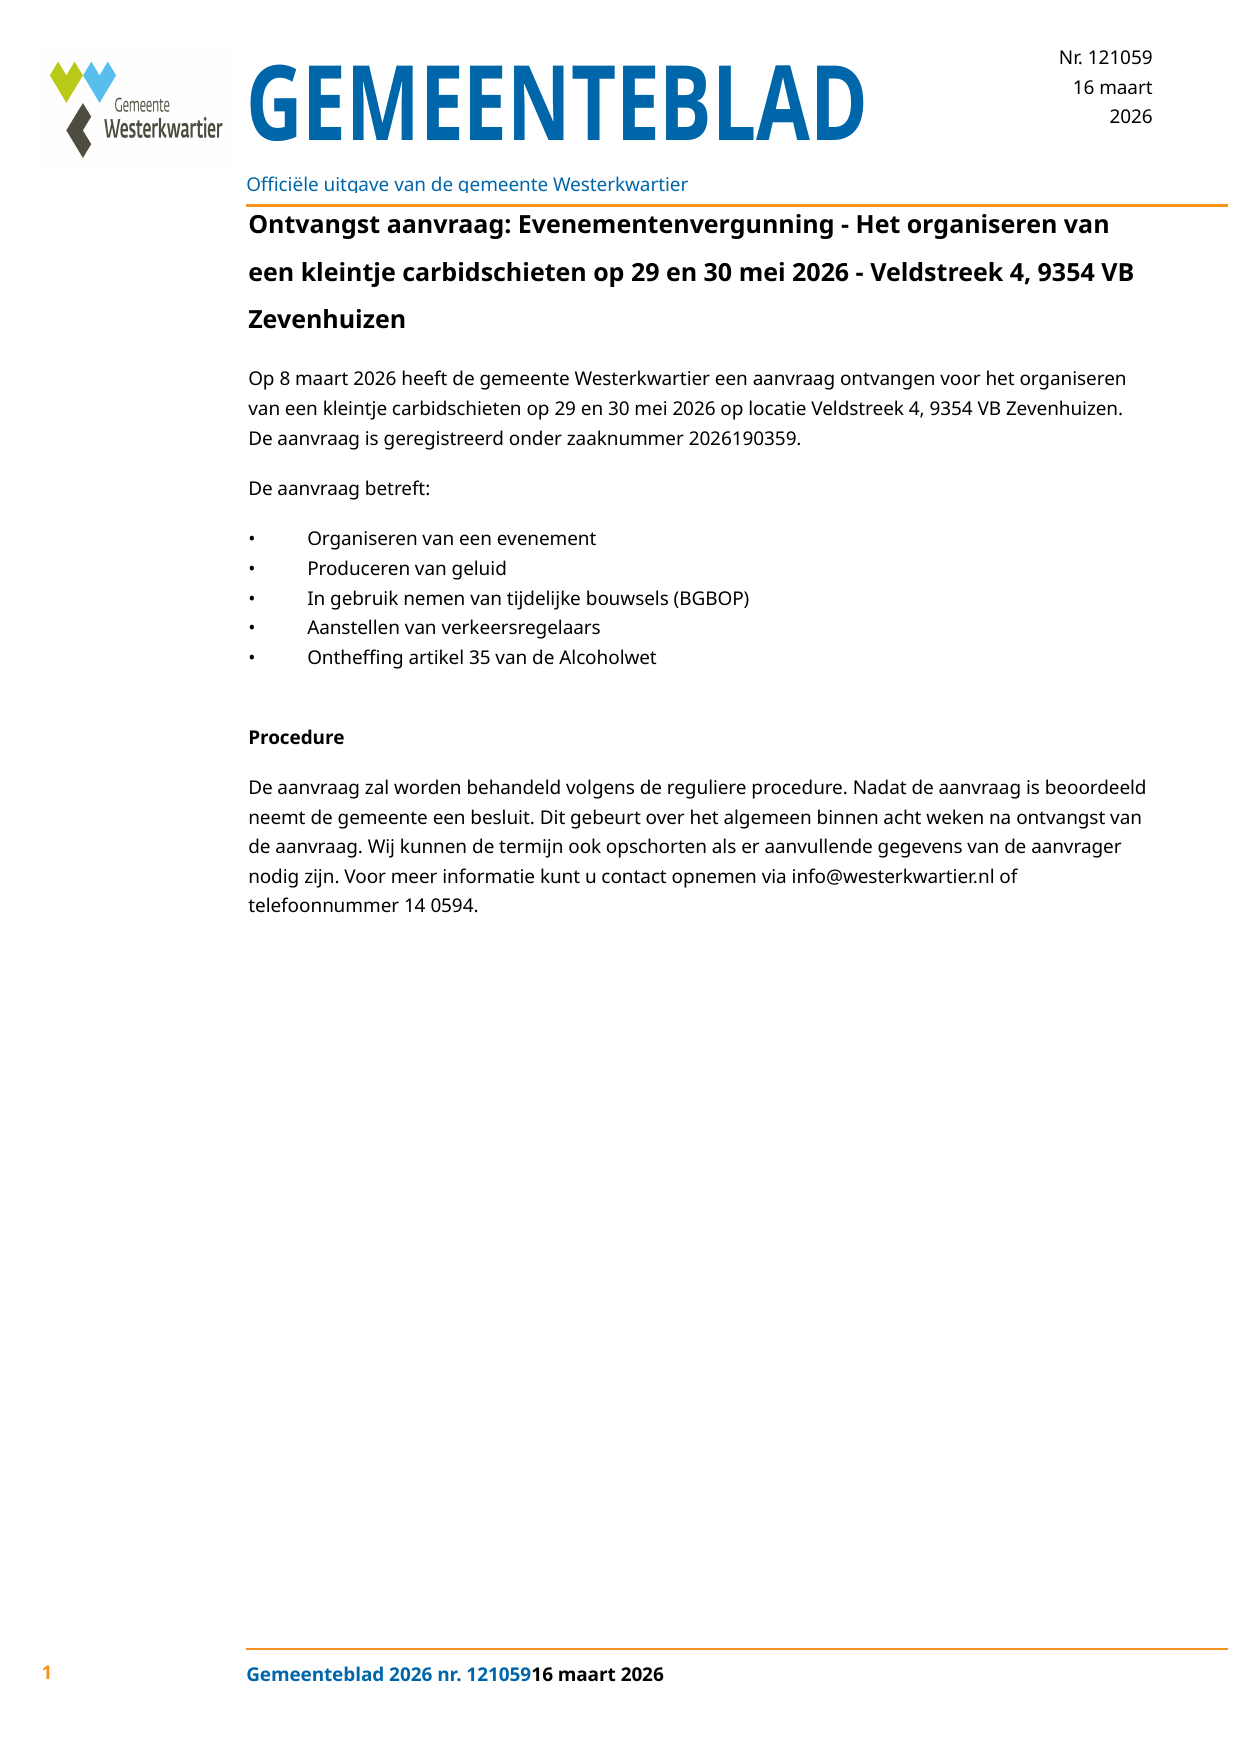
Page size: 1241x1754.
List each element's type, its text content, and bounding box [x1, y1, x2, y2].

list Organiseren van een evenement [248, 526, 1152, 551]
list Aanstellen van verkeersregelaars [248, 614, 1152, 640]
text Ontvangst aanvraag: Evenementenvergunning - Het organiseren van een kleintje carbidschieten op 29 en 30 mei 2026 - Veldstreek 4, 9354 VB Zevenhuizen [248, 207, 1152, 336]
text De aanvraag betreft: [248, 475, 1152, 501]
list In gebruik nemen van tijdelijke bouwsels (BGBOP) [248, 585, 1152, 610]
text Op 8 maart 2026 heeft de gemeente Westerkwartier een aanvraag ontvangen voor het organiseren van een kleintje carbidschieten op 29 en 30 mei 2026 op locatie Veldstreek 4, 9354 VB Zevenhuizen. De aanvraag is geregistreerd onder zaaknummer 2026190359. [248, 366, 1152, 450]
list Produceren van geluid [248, 555, 1152, 581]
list Ontheffing artikel 35 van de Alcoholwet [248, 644, 1152, 669]
picture [41, 47, 231, 172]
text De aanvraag zal worden behandeld volgens de reguliere procedure. Nadat de aanvraag is beoordeeld neemt de gemeente een besluit. Dit gebeurt over het algemeen binnen acht weken na ontvangst van de aanvraag. Wij kunnen de termijn ook opschorten als er aanvullende gegevens van de aanvrager nodig zijn. Voor meer informatie kunt u contact opnemen via info@westerkwartier.nl of telefoonnummer 14 0594. [248, 774, 1152, 918]
text Procedure [248, 724, 1152, 749]
